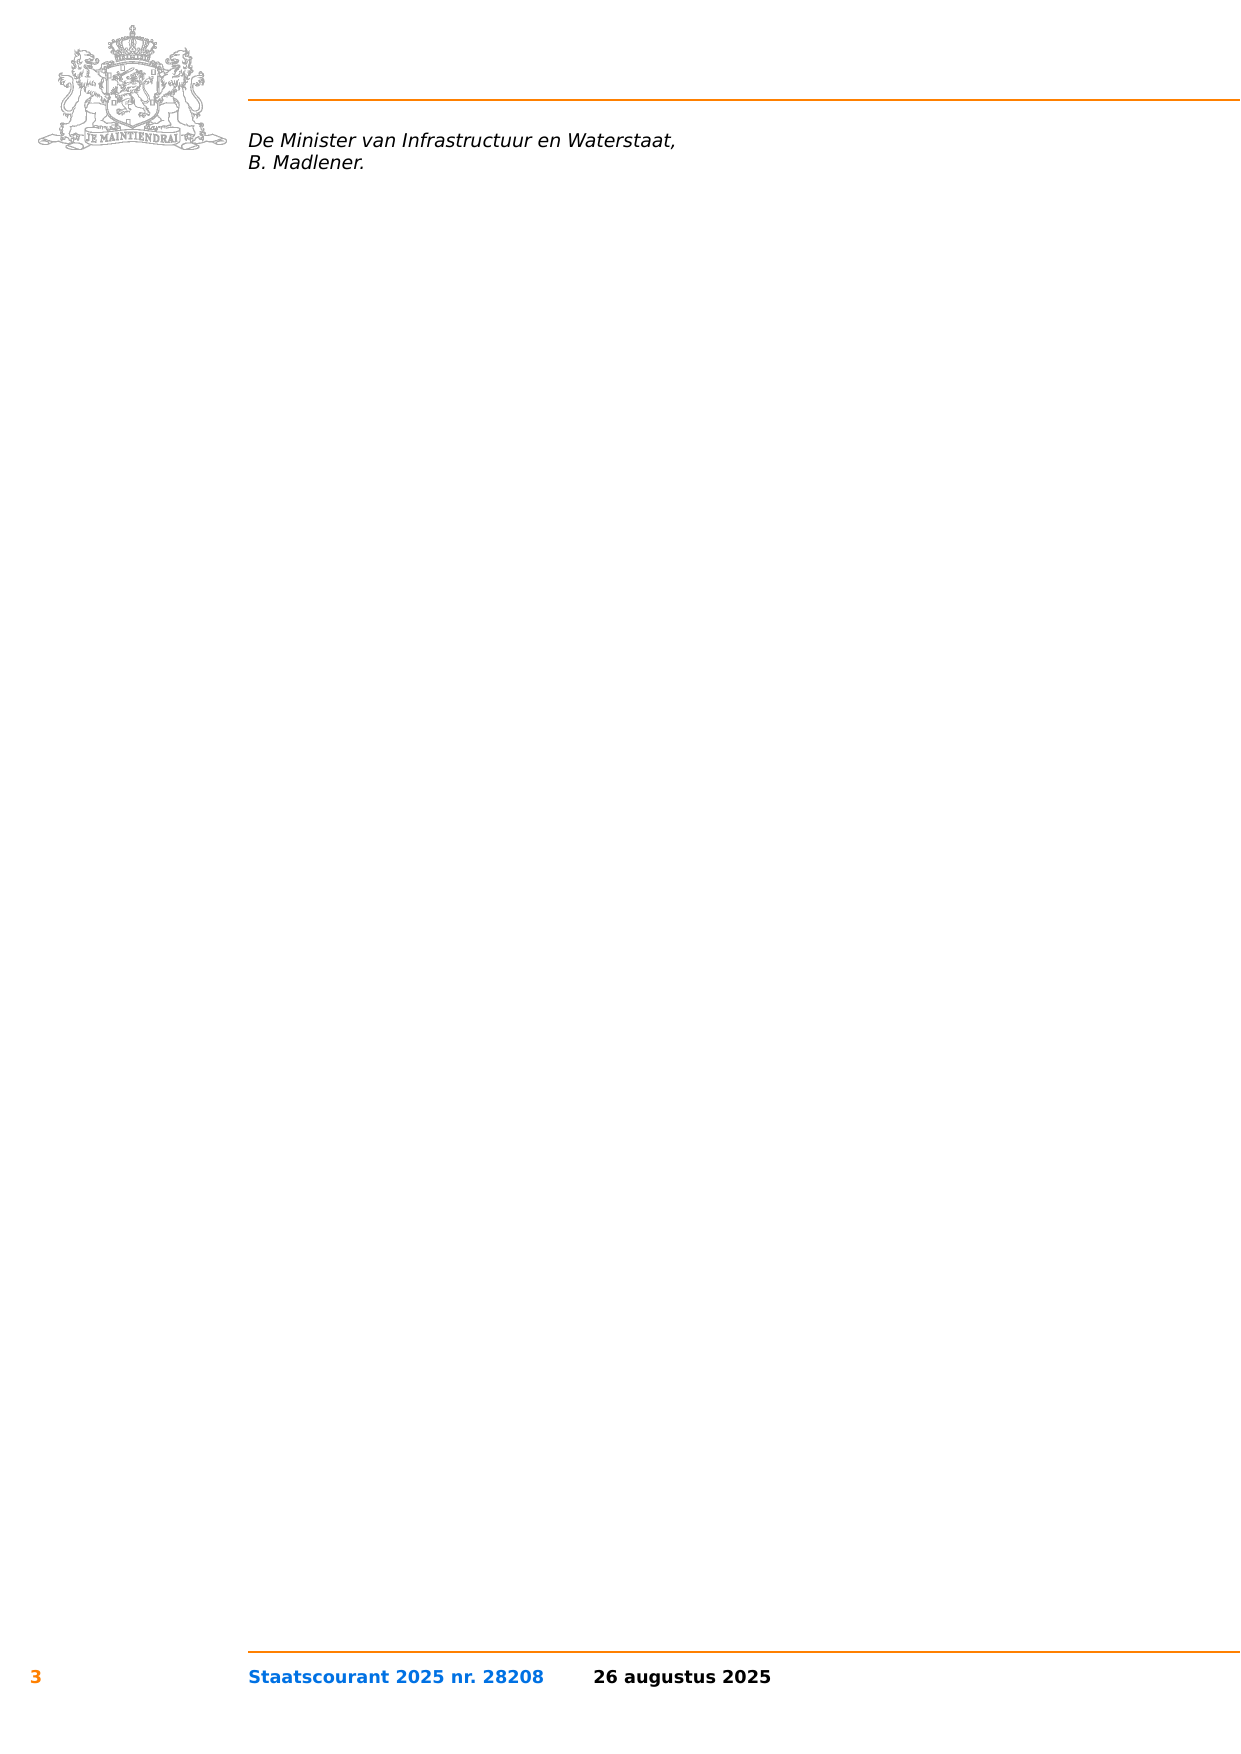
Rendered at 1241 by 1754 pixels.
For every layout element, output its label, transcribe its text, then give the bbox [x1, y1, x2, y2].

picture [38, 25, 227, 150]
text De Minister van Infrastructuur en Waterstaat, B. Madlener. [248, 130, 1163, 174]
